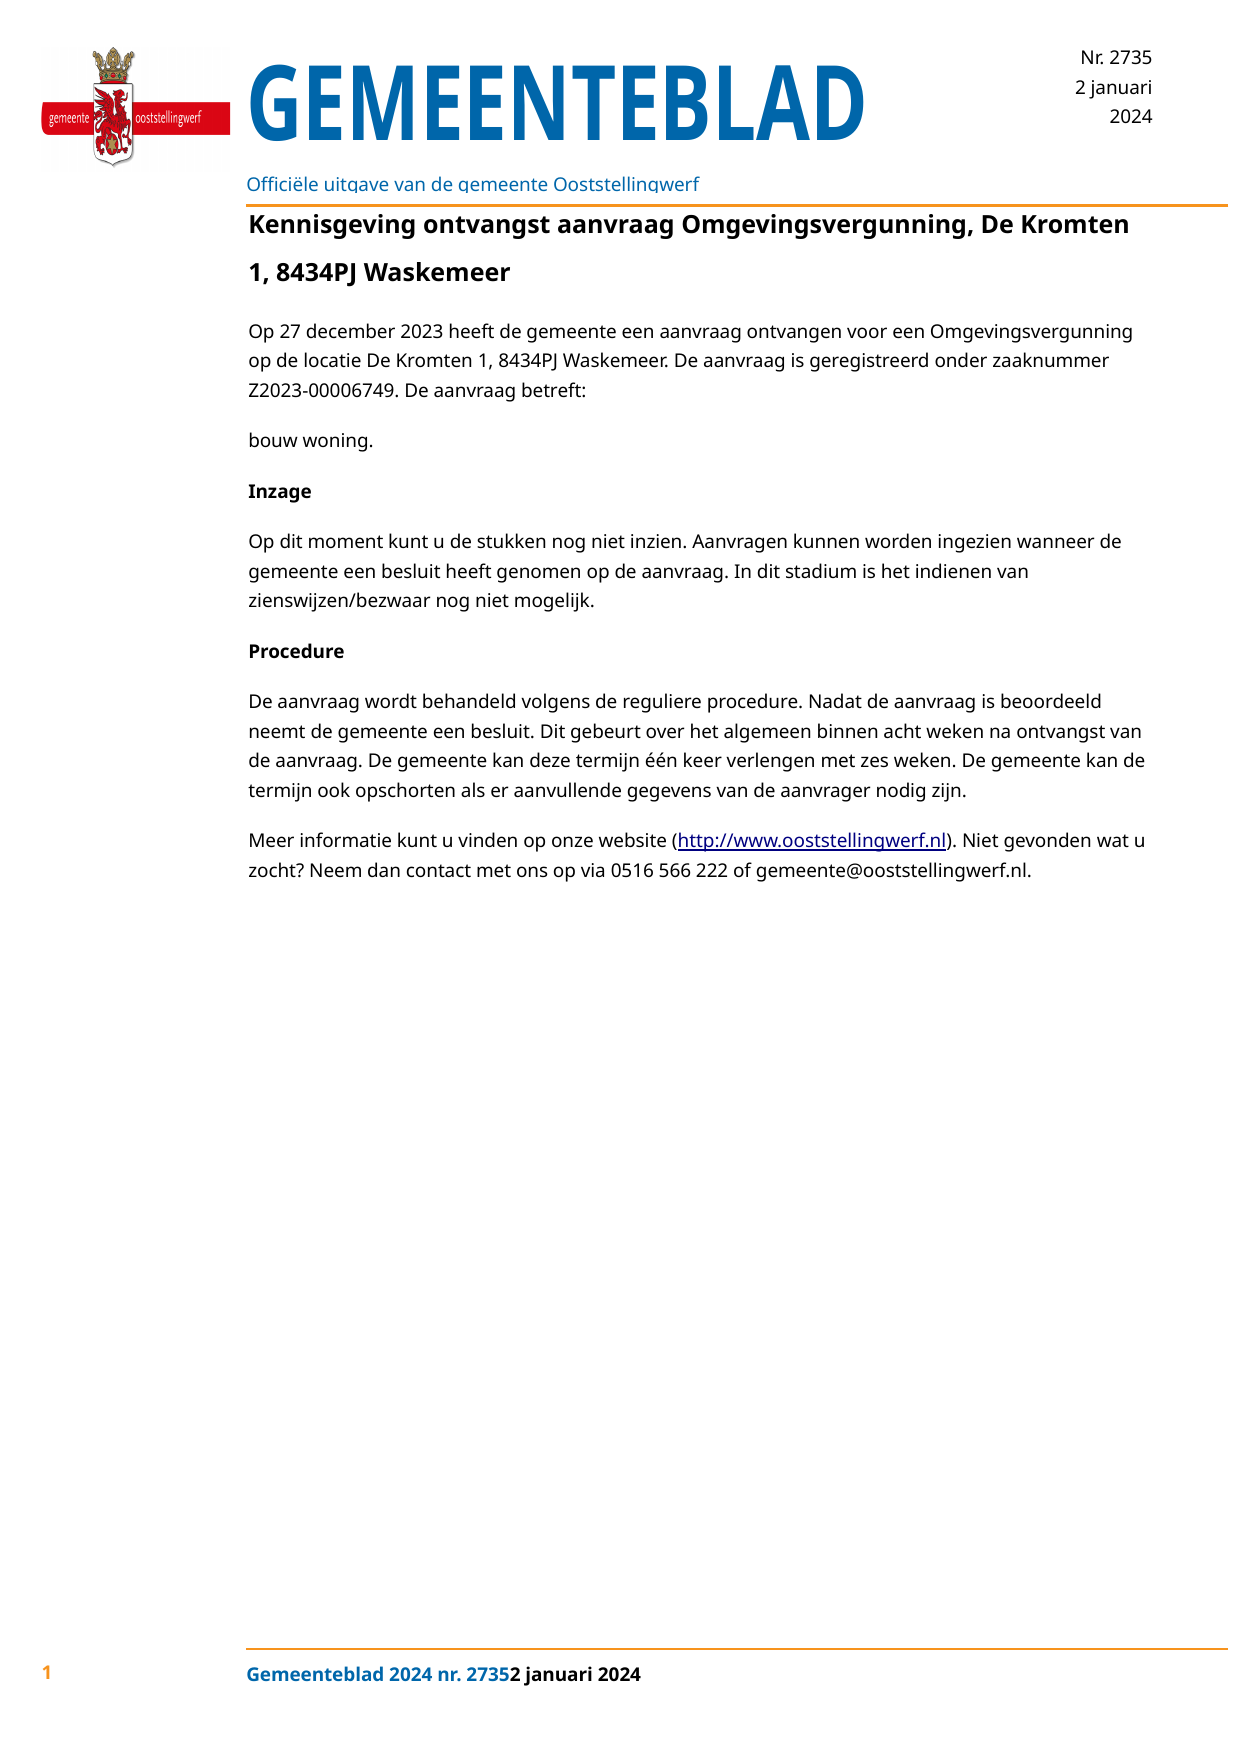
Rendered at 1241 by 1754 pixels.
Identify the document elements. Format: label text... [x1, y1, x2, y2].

text Inzage [248, 478, 1152, 504]
text Procedure [248, 638, 1152, 664]
text bouw woning. [248, 427, 1152, 453]
text De aanvraag wordt behandeld volgens de reguliere procedure. Nadat de aanvraag is beoordeeld neemt de gemeente een besluit. Dit gebeurt over het algemeen binnen acht weken na ontvangst van de aanvraag. De gemeente kan deze termijn één keer verlengen met zes weken. De gemeente kan de termijn ook opschorten als er aanvullende gegevens van de aanvrager nodig zijn. [248, 688, 1152, 803]
text Op dit moment kunt u de stukken nog niet inzien. Aanvragen kunnen worden ingezien wanneer de gemeente een besluit heeft genomen op de aanvraag. In dit stadium is het indienen van zienswijzen/bezwaar nog niet mogelijk. [248, 528, 1152, 613]
text Kennisgeving ontvangst aanvraag Omgevingsvergunning, De Kromten 1, 8434PJ Waskemeer [248, 207, 1152, 288]
picture [41, 47, 231, 172]
text Meer informatie kunt u vinden op onze website (http://www.ooststellingwerf.nl). Niet gevonden wat u zocht? Neem dan contact met ons op via 0516 566 222 of gemeente@ooststellingwerf.nl. [248, 827, 1152, 883]
text Op 27 december 2023 heeft de gemeente een aanvraag ontvangen voor een Omgevingsvergunning op de locatie De Kromten 1, 8434PJ Waskemeer. De aanvraag is geregistreerd onder zaaknummer Z2023-00006749. De aanvraag betreft: [248, 318, 1152, 403]
